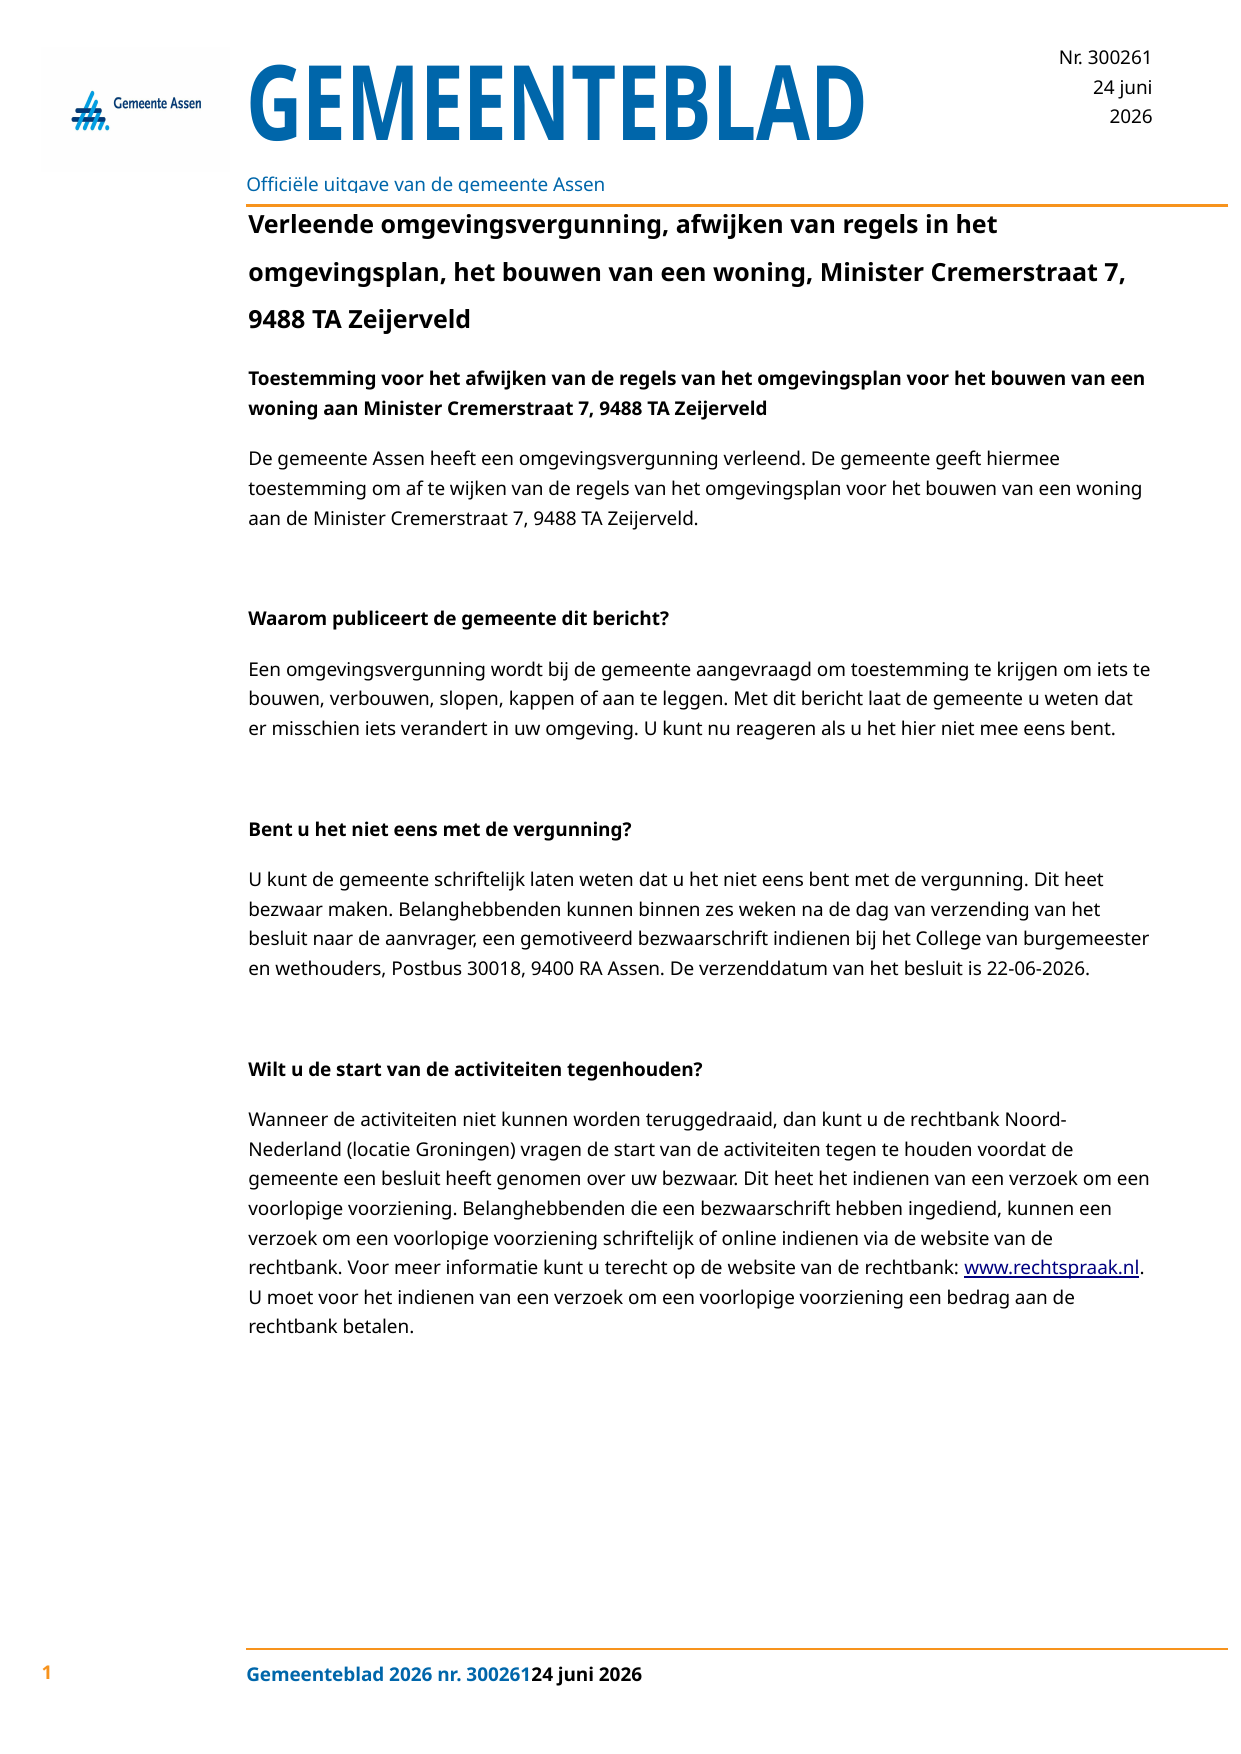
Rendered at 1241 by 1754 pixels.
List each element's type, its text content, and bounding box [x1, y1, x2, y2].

text De gemeente Assen heeft een omgevingsvergunning verleend. De gemeente geeft hiermee toestemming om af te wijken van de regels van het omgevingsplan voor het bouwen van een woning aan de Minister Cremerstraat 7, 9488 TA Zeijerveld. [248, 446, 1152, 530]
text Toestemming voor het afwijken van de regels van het omgevingsplan voor het bouwen van een woning aan Minister Cremerstraat 7, 9488 TA Zeijerveld [248, 366, 1152, 421]
text Bent u het niet eens met de vergunning? [248, 816, 1152, 842]
text Een omgevingsvergunning wordt bij de gemeente aangevraagd om toestemming te krijgen om iets te bouwen, verbouwen, slopen, kappen of aan te leggen. Met dit bericht laat de gemeente u weten dat er misschien iets verandert in uw omgeving. U kunt nu reageren als u het hier niet mee eens bent. [248, 656, 1152, 741]
text Wilt u de start van de activiteiten tegenhouden? [248, 1056, 1152, 1082]
text Waarom publiceert de gemeente dit bericht? [248, 606, 1152, 631]
text Wanneer de activiteiten niet kunnen worden teruggedraaid, dan kunt u de rechtbank Noord-Nederland (locatie Groningen) vragen de start van de activiteiten tegen te houden voordat de gemeente een besluit heeft genomen over uw bezwaar. Dit heet het indienen van een verzoek om een voorlopige voorziening. Belanghebbenden die een bezwaarschrift hebben ingediend, kunnen een verzoek om een voorlopige voorziening schriftelijk of online indienen via de website van de rechtbank. Voor meer informatie kunt u terecht op de website van de rechtbank: www.rechtspraak.nl. U moet voor het indienen van een verzoek om een voorlopige voorziening een bedrag aan de rechtbank betalen. [248, 1106, 1152, 1339]
text Verleende omgevingsvergunning, afwijken van regels in het omgevingsplan, het bouwen van een woning, Minister Cremerstraat 7, 9488 TA Zeijerveld [248, 207, 1152, 336]
text U kunt de gemeente schriftelijk laten weten dat u het niet eens bent met de vergunning. Dit heet bezwaar maken. Belanghebbenden kunnen binnen zes weken na de dag van verzending van het besluit naar de aanvrager, een gemotiveerd bezwaarschrift indienen bij het College van burgemeester en wethouders, Postbus 30018, 9400 RA Assen. De verzenddatum van het besluit is 22-06-2026. [248, 866, 1152, 981]
picture [41, 47, 231, 172]
